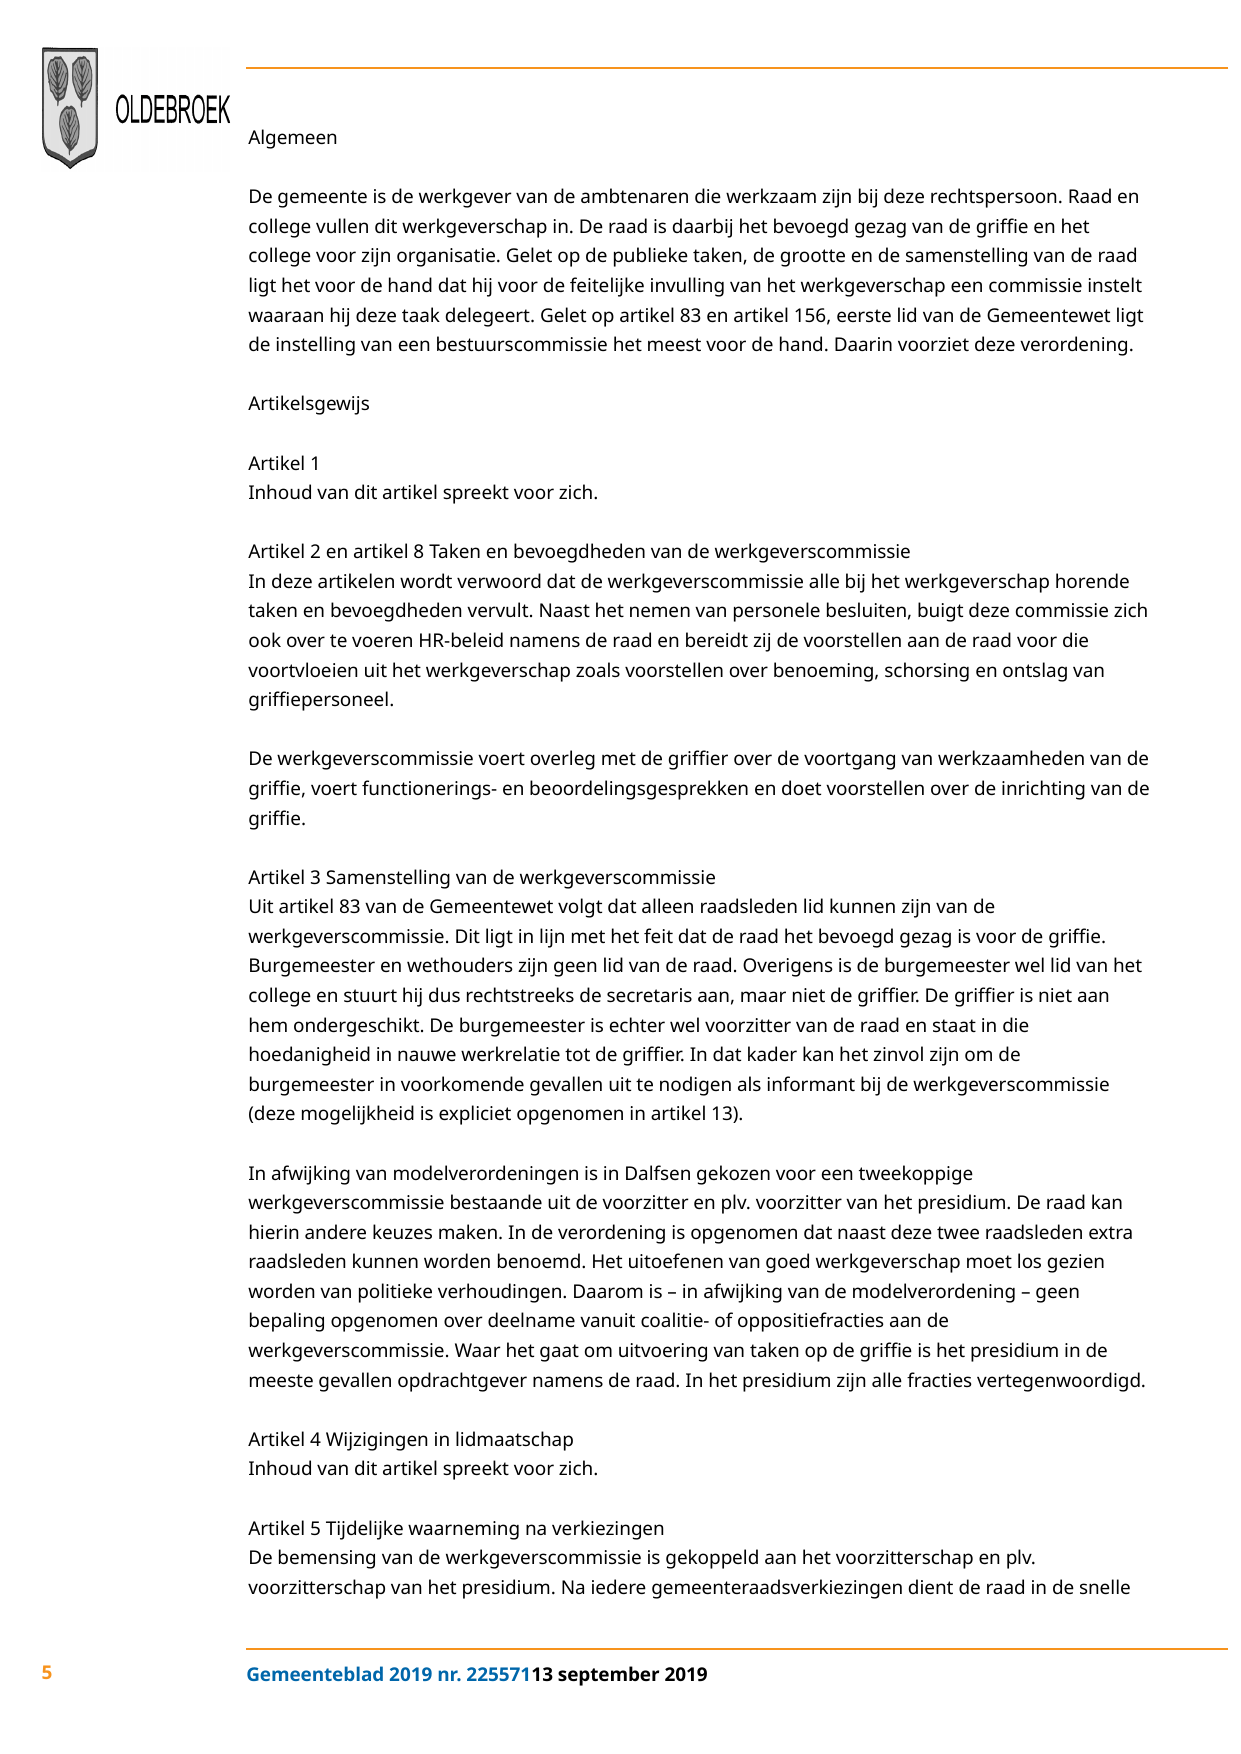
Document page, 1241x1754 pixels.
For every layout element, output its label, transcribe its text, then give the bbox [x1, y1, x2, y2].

text Artikel 4 Wijzigingen in lidmaatschap [248, 1426, 1152, 1452]
text De bemensing van de werkgeverscommissie is gekoppeld aan het voorzitterschap en plv. voorzitterschap van het presidium. Na iedere gemeenteraadsverkiezingen dient de raad in de snelle [248, 1544, 1152, 1600]
text Inhoud van dit artikel spreekt voor zich. [248, 479, 1152, 505]
text In afwijking van modelverordeningen is in Dalfsen gekozen voor een tweekoppige werkgeverscommissie bestaande uit de voorzitter en plv. voorzitter van het presidium. De raad kan hierin andere keuzes maken. In de verordening is opgenomen dat naast deze twee raadsleden extra raadsleden kunnen worden benoemd. Het uitoefenen van goed werkgeverschap moet los gezien worden van politieke verhoudingen. Daarom is – in afwijking van de modelverordening – geen bepaling opgenomen over deelname vanuit coalitie- of oppositiefracties aan de werkgeverscommissie. Waar het gaat om uitvoering van taken op de griffie is het presidium in de meeste gevallen opdrachtgever namens de raad. In het presidium zijn alle fracties vertegenwoordigd. [248, 1160, 1152, 1393]
text In deze artikelen wordt verwoord dat de werkgeverscommissie alle bij het werkgeverschap horende taken en bevoegdheden vervult. Naast het nemen van personele besluiten, buigt deze commissie zich ook over te voeren HR-beleid namens de raad en bereidt zij de voorstellen aan de raad voor die voortvloeien uit het werkgeverschap zoals voorstellen over benoeming, schorsing en ontslag van griffiepersoneel. [248, 568, 1152, 712]
text De gemeente is de werkgever van de ambtenaren die werkzaam zijn bij deze rechtspersoon. Raad en college vullen dit werkgeverschap in. De raad is daarbij het bevoegd gezag van de griffie en het college voor zijn organisatie. Gelet op de publieke taken, de grootte en de samenstelling van de raad ligt het voor de hand dat hij voor de feitelijke invulling van het werkgeverschap een commissie instelt waaraan hij deze taak delegeert. Gelet op artikel 83 en artikel 156, eerste lid van de Gemeentewet ligt de instelling van een bestuurscommissie het meest voor de hand. Daarin voorziet deze verordening. [248, 183, 1152, 357]
text Artikel 5 Tijdelijke waarneming na verkiezingen [248, 1515, 1152, 1541]
text Artikelsgewijs [248, 391, 1152, 416]
text Uit artikel 83 van de Gemeentewet volgt dat alleen raadsleden lid kunnen zijn van de werkgeverscommissie. Dit ligt in lijn met het feit dat de raad het bevoegd gezag is voor de griffie. Burgemeester en wethouders zijn geen lid van de raad. Overigens is de burgemeester wel lid van het college en stuurt hij dus rechtstreeks de secretaris aan, maar niet de griffier. De griffier is niet aan hem ondergeschikt. De burgemeester is echter wel voorzitter van de raad en staat in die hoedanigheid in nauwe werkrelatie tot de griffier. In dat kader kan het zinvol zijn om de burgemeester in voorkomende gevallen uit te nodigen als informant bij de werkgeverscommissie (deze mogelijkheid is expliciet opgenomen in artikel 13). [248, 893, 1152, 1126]
text Algemeen [248, 124, 1152, 150]
text Inhoud van dit artikel spreekt voor zich. [248, 1456, 1152, 1481]
text Artikel 2 en artikel 8 Taken en bevoegdheden van de werkgeverscommissie [248, 538, 1152, 564]
picture [41, 47, 231, 172]
text Artikel 1 [248, 450, 1152, 476]
text De werkgeverscommissie voert overleg met de griffier over de voortgang van werkzaamheden van de griffie, voert functionerings- en beoordelingsgesprekken en doet voorstellen over de inrichting van de griffie. [248, 746, 1152, 831]
text Artikel 3 Samenstelling van de werkgeverscommissie [248, 864, 1152, 890]
